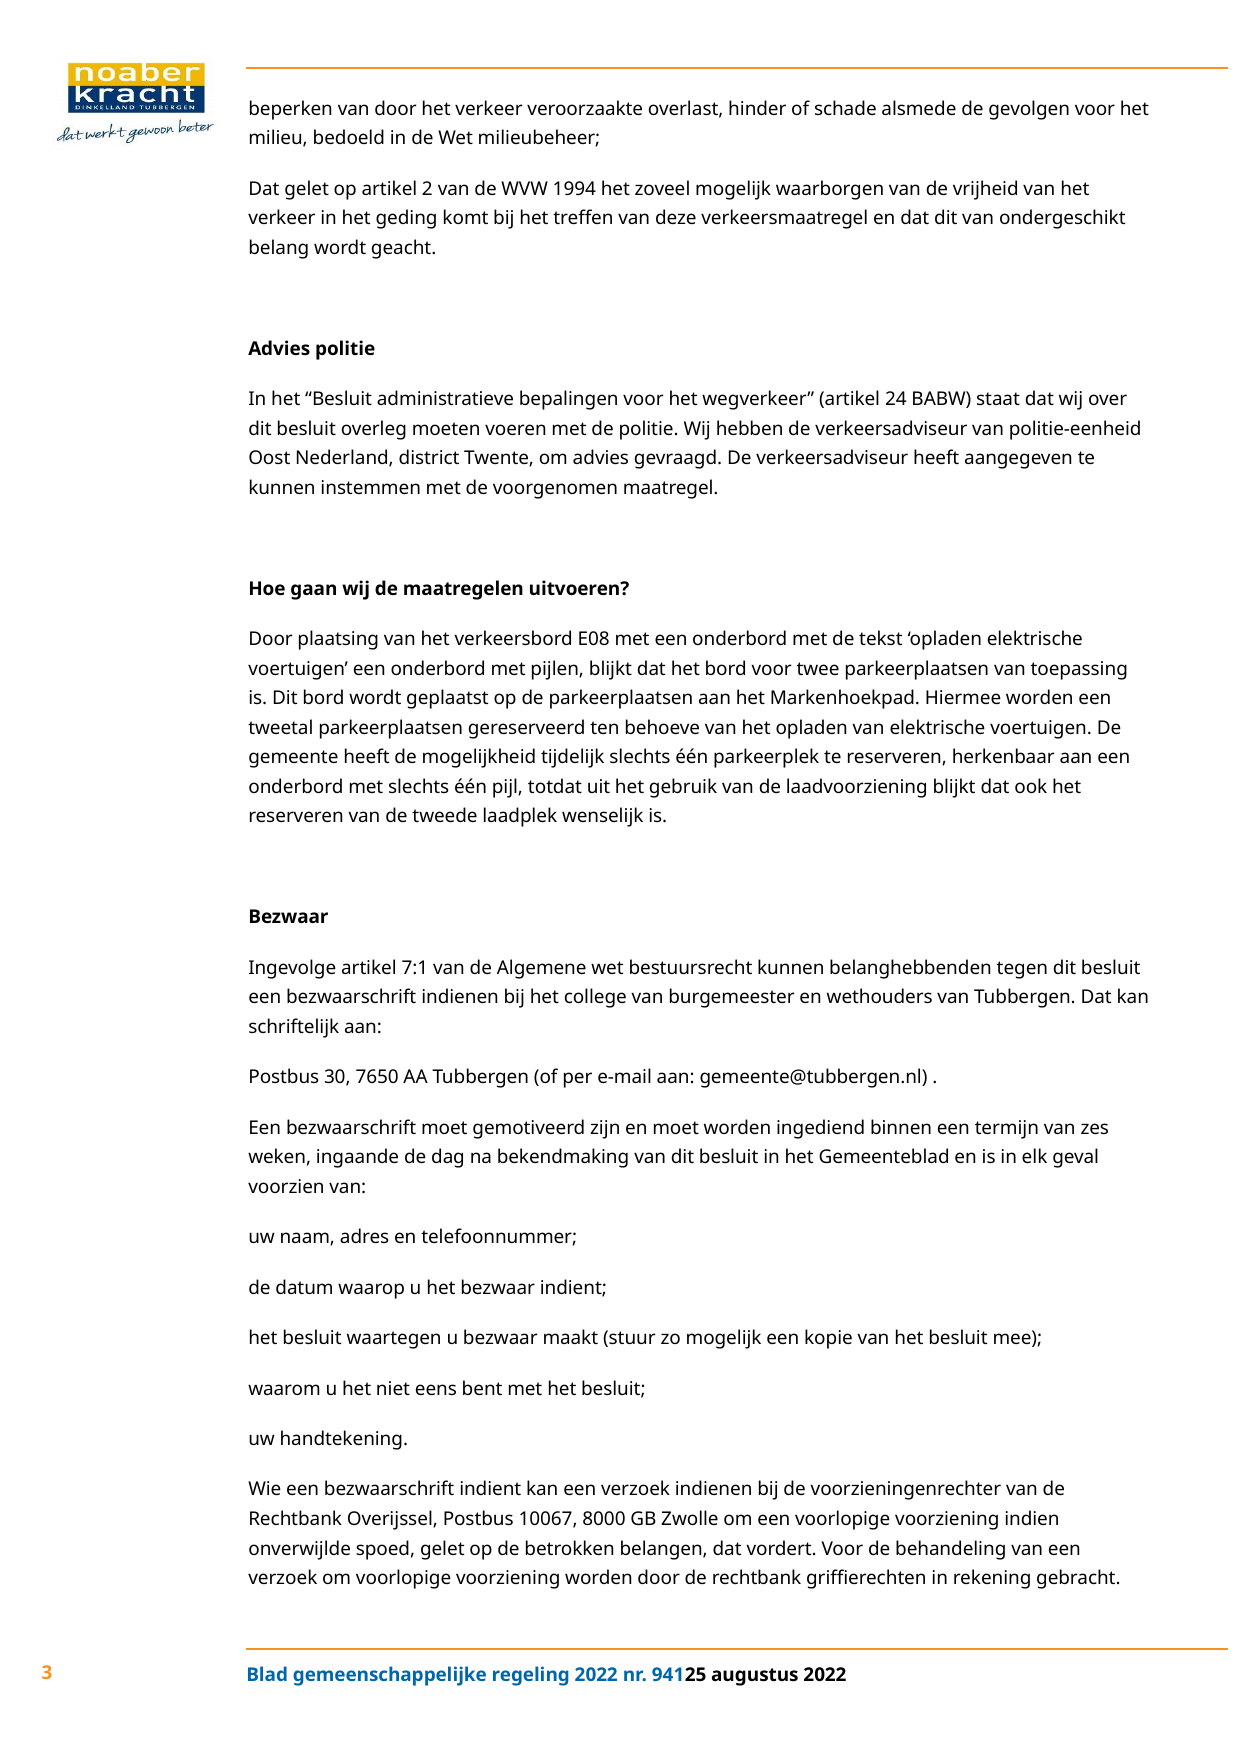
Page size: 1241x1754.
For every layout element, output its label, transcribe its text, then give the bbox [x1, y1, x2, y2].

picture [41, 47, 231, 172]
text Wie een bezwaarschrift indient kan een verzoek indienen bij de voorzieningenrechter van de Rechtbank Overijssel, Postbus 10067, 8000 GB Zwolle om een voorlopige voorziening indien onverwijlde spoed, gelet op de betrokken belangen, dat vordert. Voor de behandeling van een verzoek om voorlopige voorziening worden door de rechtbank griffierechten in rekening gebracht. [248, 1476, 1152, 1590]
text waarom u het niet eens bent met het besluit; [248, 1375, 1152, 1401]
text Een bezwaarschrift moet gemotiveerd zijn en moet worden ingediend binnen een termijn van zes weken, ingaande de dag na bekendmaking van dit besluit in het Gemeenteblad en is in elk geval voorzien van: [248, 1114, 1152, 1199]
text uw naam, adres en telefoonnummer; [248, 1223, 1152, 1249]
text Postbus 30, 7650 AA Tubbergen (of per e-mail aan: gemeente@tubbergen.nl) . [248, 1063, 1152, 1089]
text uw handtekening. [248, 1425, 1152, 1451]
text Ingevolge artikel 7:1 van de Algemene wet bestuursrecht kunnen belanghebbenden tegen dit besluit een bezwaarschrift indienen bij het college van burgemeester en wethouders van Tubbergen. Dat kan schriftelijk aan: [248, 954, 1152, 1039]
text beperken van door het verkeer veroorzaakte overlast, hinder of schade alsmede de gevolgen voor het milieu, bedoeld in de Wet milieubeheer; [248, 95, 1152, 150]
text Dat gelet op artikel 2 van de WVW 1994 het zoveel mogelijk waarborgen van de vrijheid van het verkeer in het geding komt bij het treffen van deze verkeersmaatregel en dat dit van ondergeschikt belang wordt geacht. [248, 175, 1152, 260]
text Door plaatsing van het verkeersbord E08 met een onderbord met de tekst ‘opladen elektrische voertuigen’ een onderbord met pijlen, blijkt dat het bord voor twee parkeerplaatsen van toepassing is. Dit bord wordt geplaatst op de parkeerplaatsen aan het Markenhoekpad. Hiermee worden een tweetal parkeerplaatsen gereserveerd ten behoeve van het opladen van elektrische voertuigen. De gemeente heeft de mogelijkheid tijdelijk slechts één parkeerplek te reserveren, herkenbaar aan een onderbord met slechts één pijl, totdat uit het gebruik van de laadvoorziening blijkt dat ook het reserveren van de tweede laadplek wenselijk is. [248, 625, 1152, 828]
text Hoe gaan wij de maatregelen uitvoeren? [248, 575, 1152, 601]
text Bezwaar [248, 903, 1152, 929]
text In het “Besluit administratieve bepalingen voor het wegverkeer” (artikel 24 BABW) staat dat wij over dit besluit overleg moeten voeren met de politie. Wij hebben de verkeersadviseur van politie-eenheid Oost Nederland, district Twente, om advies gevraagd. De verkeersadviseur heeft aangegeven te kunnen instemmen met de voorgenomen maatregel. [248, 385, 1152, 500]
text het besluit waartegen u bezwaar maakt (stuur zo mogelijk een kopie van het besluit mee); [248, 1324, 1152, 1350]
text de datum waarop u het bezwaar indient; [248, 1274, 1152, 1300]
text Advies politie [248, 335, 1152, 361]
